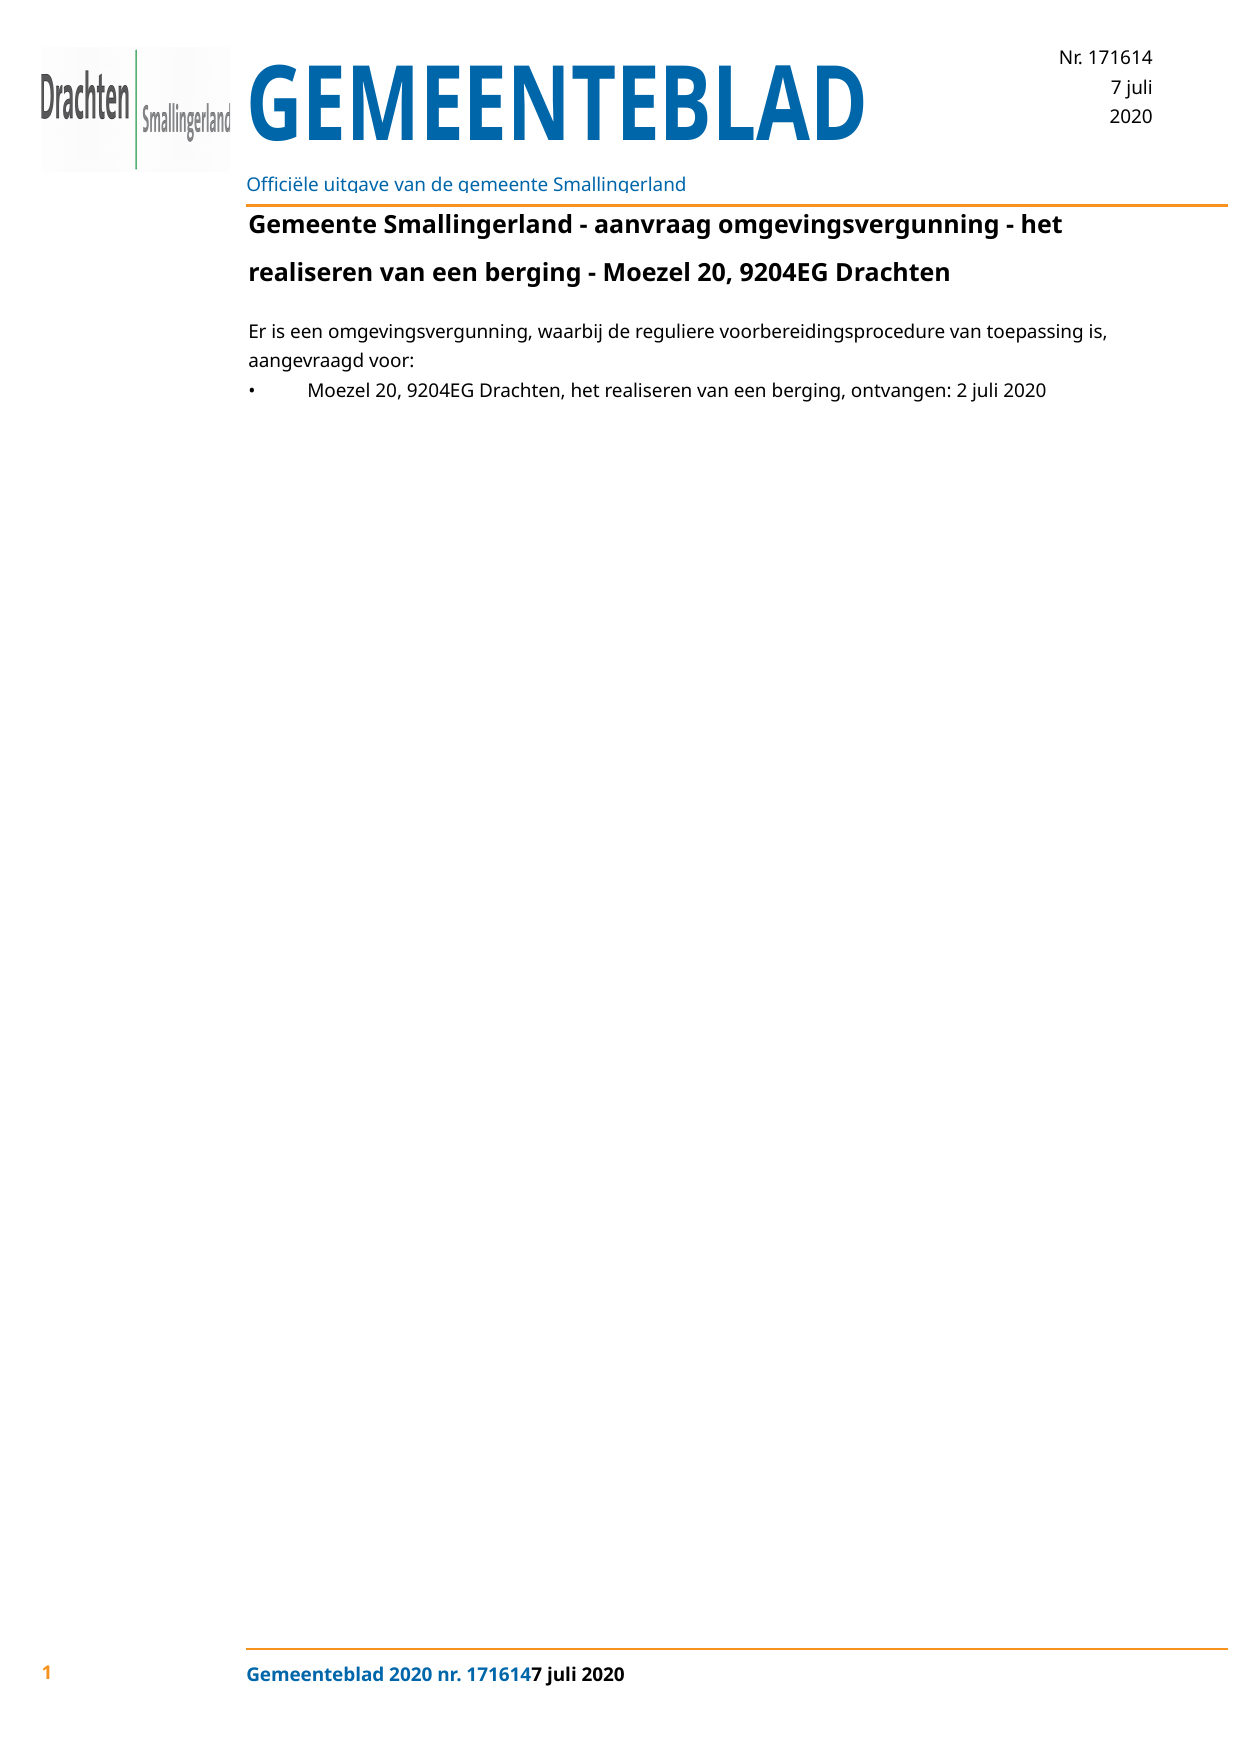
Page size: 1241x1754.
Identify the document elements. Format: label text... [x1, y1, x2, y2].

text Gemeente Smallingerland - aanvraag omgevingsvergunning - het realiseren van een berging - Moezel 20, 9204EG Drachten [248, 207, 1152, 288]
text Er is een omgevingsvergunning, waarbij de reguliere voorbereidingsprocedure van toepassing is, aangevraagd voor: [248, 318, 1152, 373]
picture [41, 47, 231, 172]
list Moezel 20, 9204EG Drachten, het realiseren van een berging, ontvangen: 2 juli 2020 [248, 377, 1152, 403]
